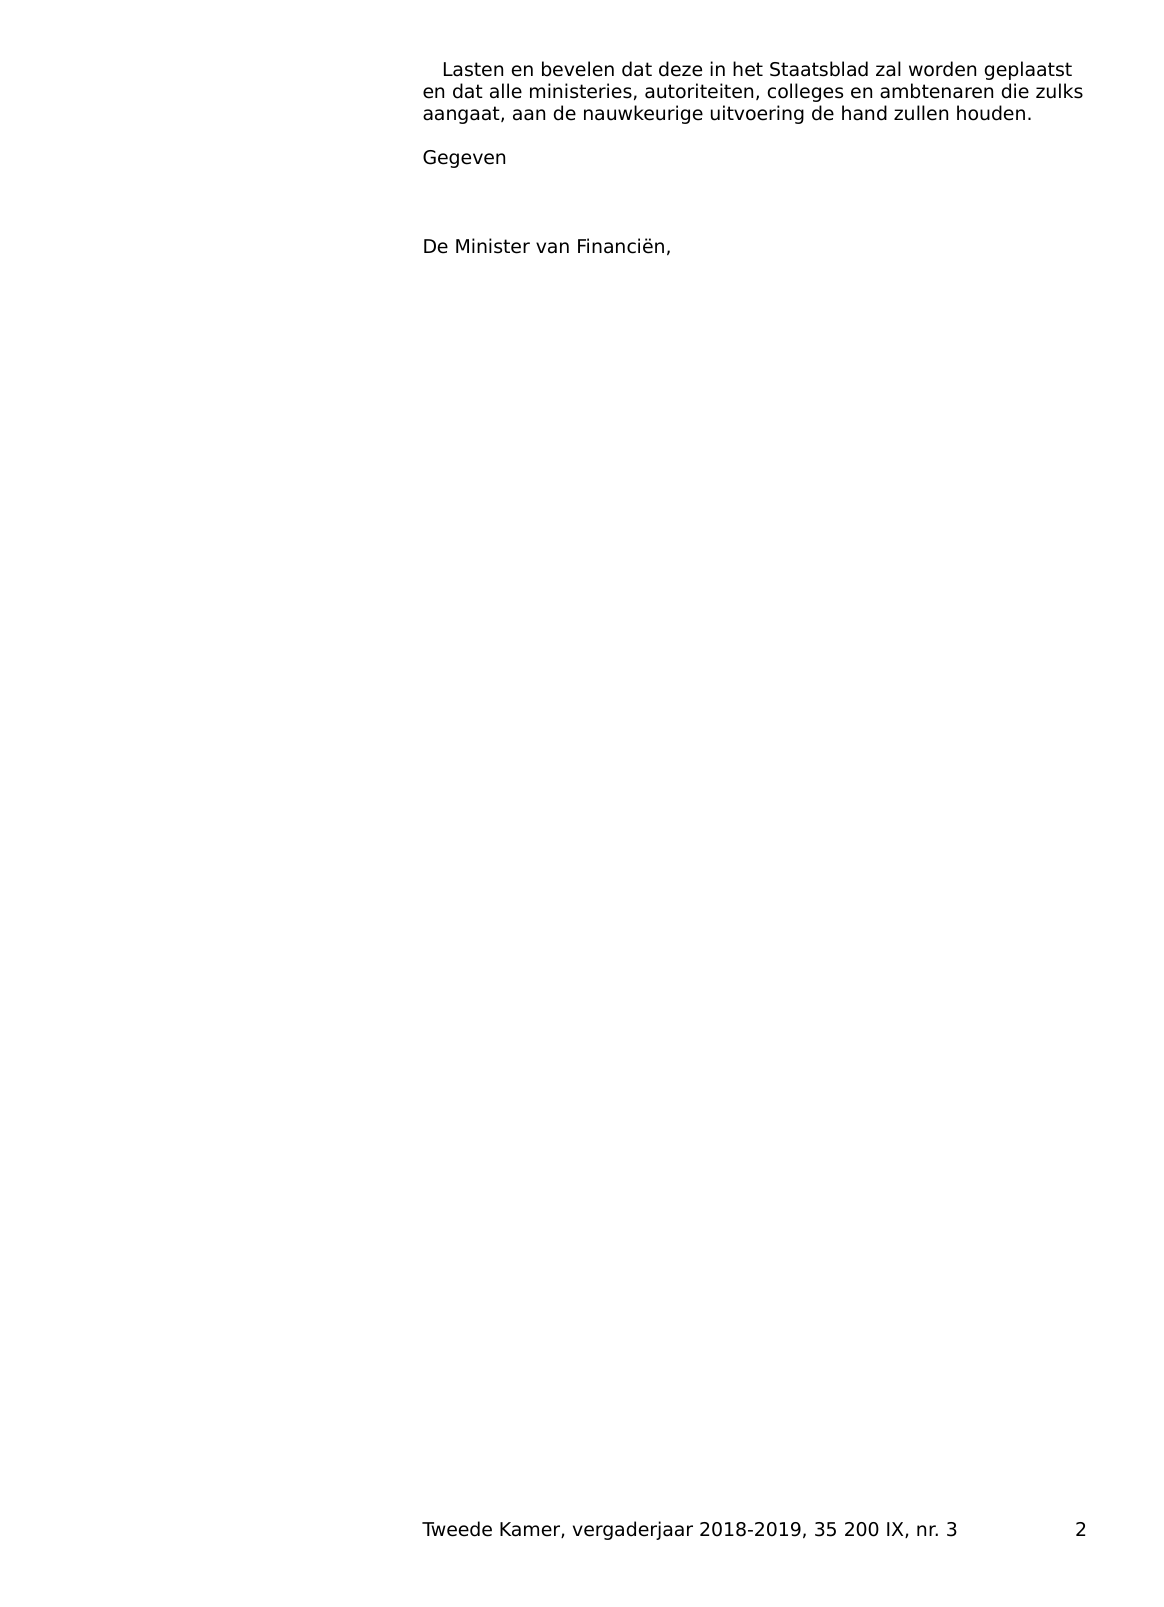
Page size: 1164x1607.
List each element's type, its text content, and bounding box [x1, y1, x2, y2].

text De Minister van Financiën, [422, 236, 1087, 258]
text Gegeven [422, 147, 1087, 169]
text Lasten en bevelen dat deze in het Staatsblad zal worden geplaatst en dat alle ministeries, autoriteiten, colleges en ambtenaren die zulks aangaat, aan de nauwkeurige uitvoering de hand zullen houden. [422, 59, 1087, 125]
